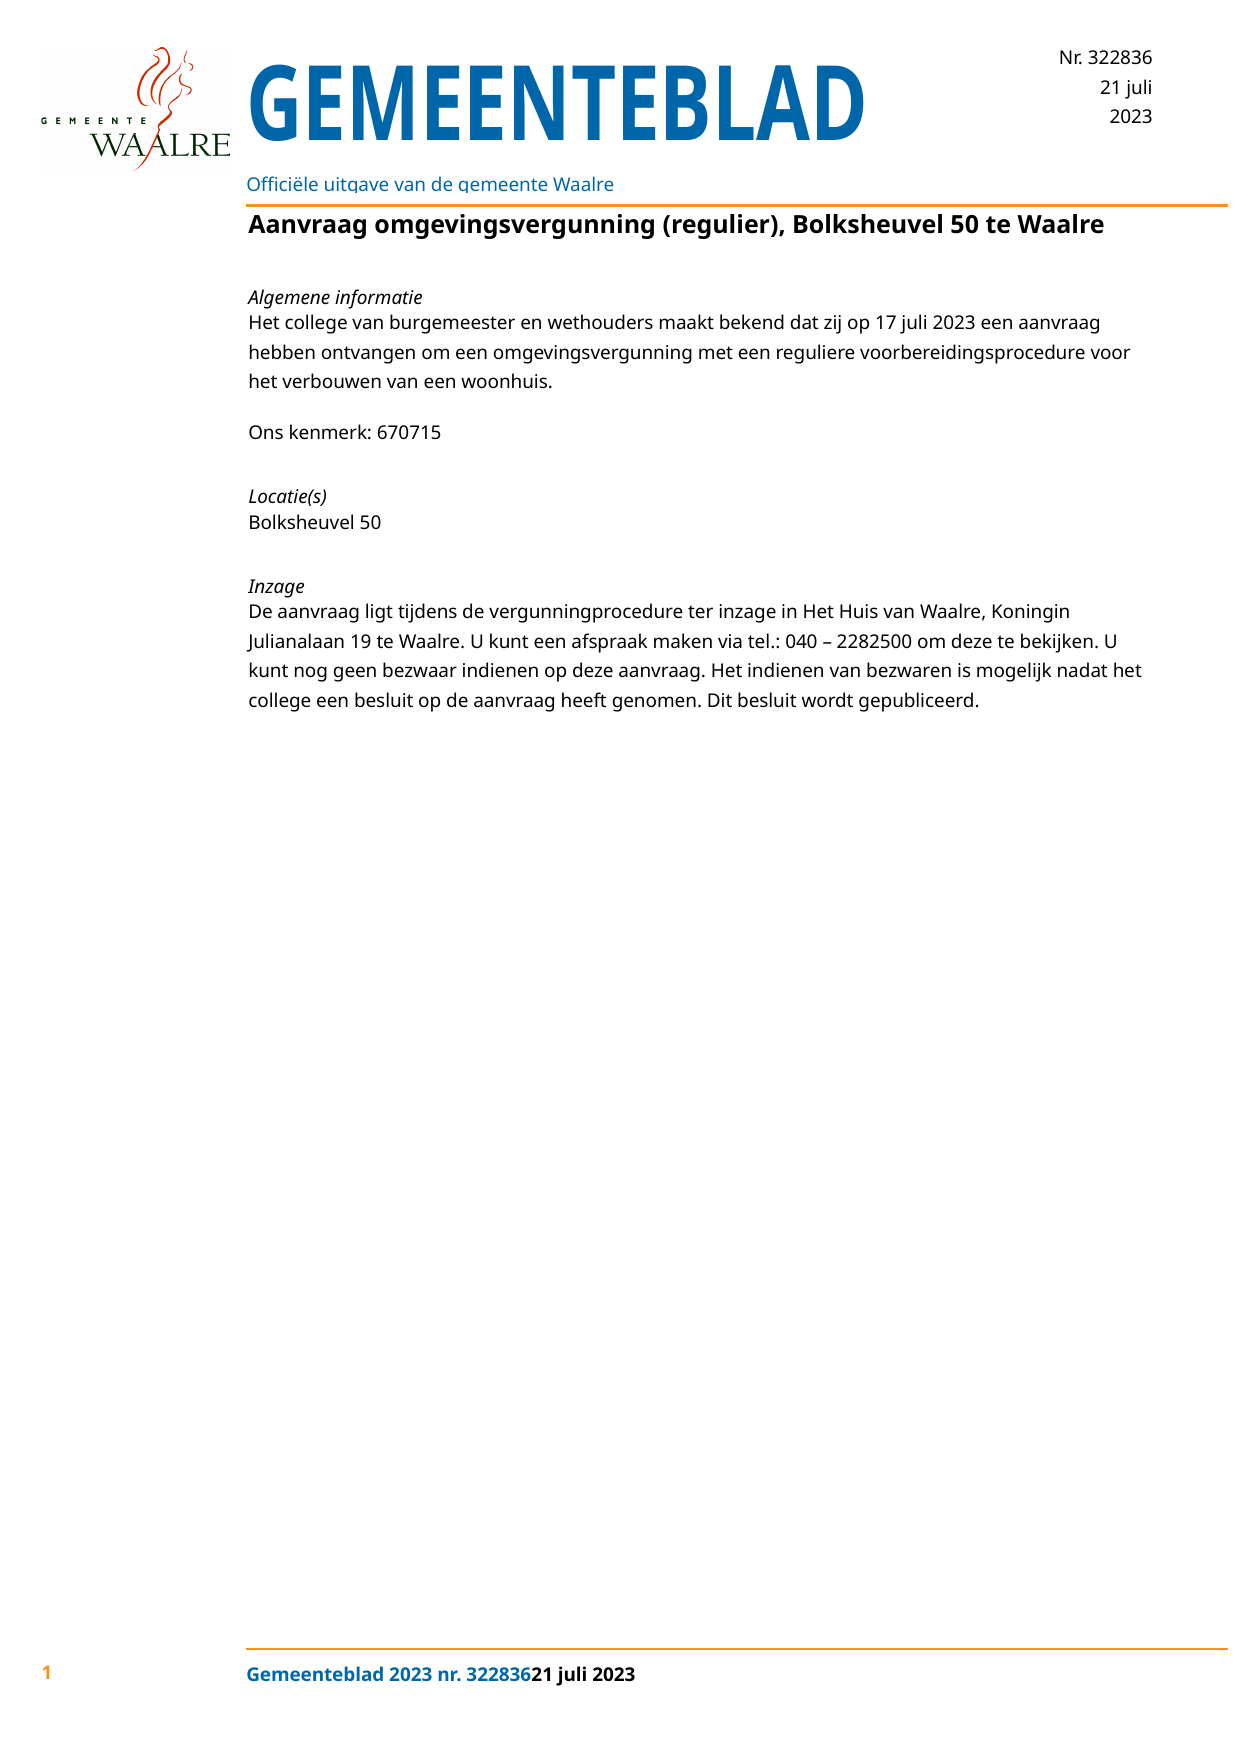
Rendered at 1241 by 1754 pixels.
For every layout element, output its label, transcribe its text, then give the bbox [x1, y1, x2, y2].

text Ons kenmerk: 670715 [248, 419, 1152, 445]
text Aanvraag omgevingsvergunning (regulier), Bolksheuvel 50 te Waalre [248, 207, 1152, 241]
text Inzage [248, 573, 1152, 598]
picture [41, 47, 231, 172]
text Algemene informatie [248, 284, 1152, 309]
text Bolksheuvel 50 [248, 509, 1152, 534]
text De aanvraag ligt tijdens de vergunningprocedure ter inzage in Het Huis van Waalre, Koningin Julianalaan 19 te Waalre. U kunt een afspraak maken via tel.: 040 – 2282500 om deze te bekijken. U kunt nog geen bezwaar indienen op deze aanvraag. Het indienen van bezwaren is mogelijk nadat het college een besluit op de aanvraag heeft genomen. Dit besluit wordt gepubliceerd. [248, 598, 1152, 713]
text Locatie(s) [248, 483, 1152, 509]
text Het college van burgemeester en wethouders maakt bekend dat zij op 17 juli 2023 een aanvraag hebben ontvangen om een omgevingsvergunning met een reguliere voorbereidingsprocedure voor het verbouwen van een woonhuis. [248, 309, 1152, 394]
